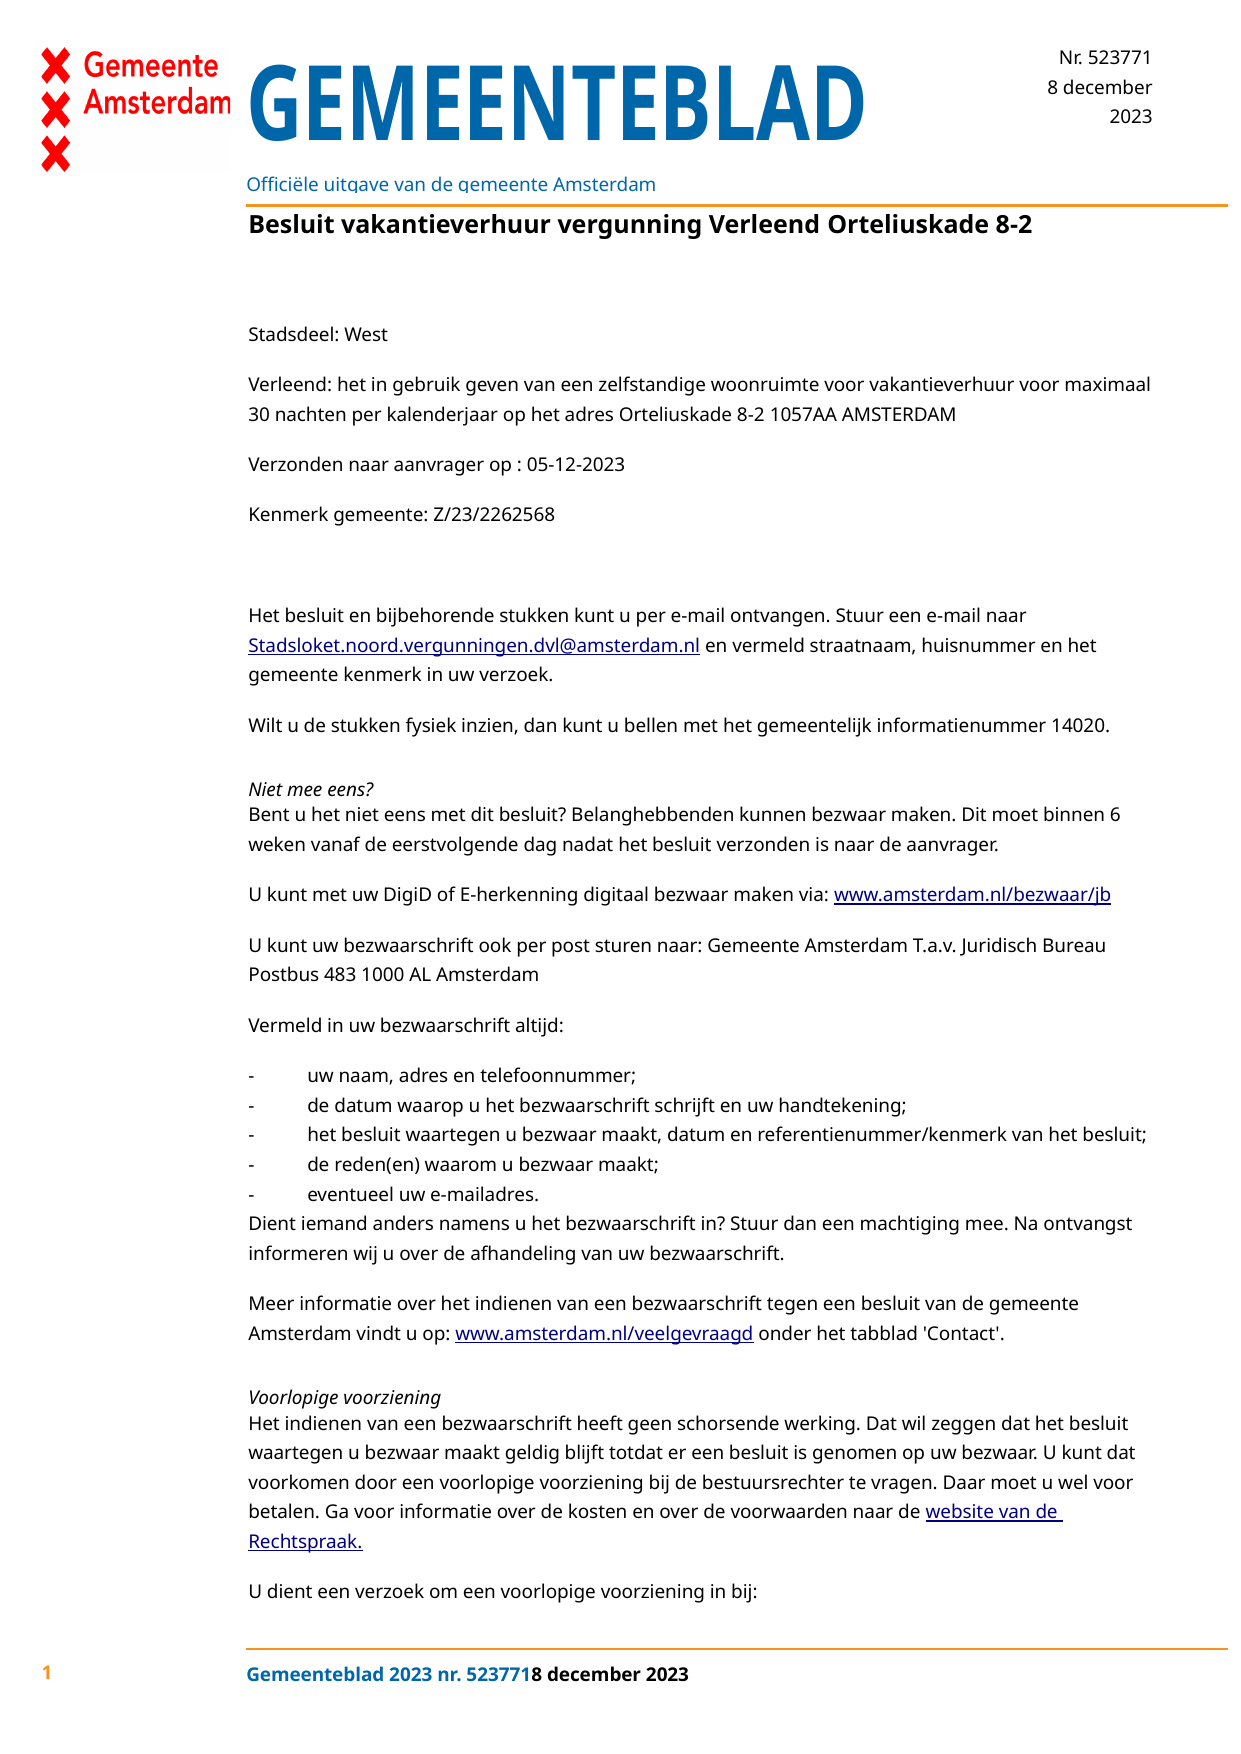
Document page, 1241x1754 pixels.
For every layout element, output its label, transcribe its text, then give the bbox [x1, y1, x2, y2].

text Het besluit en bijbehorende stukken kunt u per e-mail ontvangen. Stuur een e-mail naar Stadsloket.noord.vergunningen.dvl@amsterdam.nl en vermeld straatnaam, huisnummer en het gemeente kenmerk in uw verzoek. [248, 602, 1152, 687]
list uw naam, adres en telefoonnummer; [248, 1062, 1152, 1088]
text Meer informatie over het indienen van een bezwaarschrift tegen een besluit van de gemeente Amsterdam vindt u op: www.amsterdam.nl/veelgevraagd onder het tabblad 'Contact'. [248, 1290, 1152, 1346]
text Wilt u de stukken fysiek inzien, dan kunt u bellen met het gemeentelijk informatienummer 14020. [248, 712, 1152, 738]
text Stadsdeel: West [248, 321, 1152, 346]
picture [41, 47, 231, 172]
text Besluit vakantieverhuur vergunning Verleend Orteliuskade 8-2 [248, 207, 1152, 241]
text U kunt met uw DigiD of E-herkenning digitaal bezwaar maken via: www.amsterdam.nl/bezwaar/jb [248, 882, 1152, 907]
text Verleend: het in gebruik geven van een zelfstandige woonruimte voor vakantieverhuur voor maximaal 30 nachten per kalenderjaar op het adres Orteliuskade 8-2 1057AA AMSTERDAM [248, 371, 1152, 426]
text Kenmerk gemeente: Z/23/2262568 [248, 502, 1152, 527]
text Het indienen van een bezwaarschrift heeft geen schorsende werking. Dat wil zeggen dat het besluit waartegen u bezwaar maakt geldig blijft totdat er een besluit is genomen op uw bezwaar. U kunt dat voorkomen door een voorlopige voorziening bij de bestuursrechter te vragen. Daar moet u wel voor betalen. Ga voor informatie over de kosten en over de voorwaarden naar de website van de Rechtspraak. [248, 1410, 1152, 1554]
list de reden(en) waarom u bezwaar maakt; [248, 1151, 1152, 1177]
text Vermeld in uw bezwaarschrift altijd: [248, 1012, 1152, 1038]
text U dient een verzoek om een voorlopige voorziening in bij: [248, 1578, 1152, 1604]
text Bent u het niet eens met dit besluit? Belanghebbenden kunnen bezwaar maken. Dit moet binnen 6 weken vanaf de eerstvolgende dag nadat het besluit verzonden is naar de aanvrager. [248, 802, 1152, 857]
text Dient iemand anders namens u het bezwaarschrift in? Stuur dan een machtiging mee. Na ontvangst informeren wij u over de afhandeling van uw bezwaarschrift. [248, 1210, 1152, 1266]
text Niet mee eens? [248, 776, 1152, 802]
list de datum waarop u het bezwaarschrift schrijft en uw handtekening; [248, 1092, 1152, 1118]
text Voorlopige voorziening [248, 1384, 1152, 1410]
text Verzonden naar aanvrager op : 05-12-2023 [248, 451, 1152, 477]
text U kunt uw bezwaarschrift ook per post sturen naar: Gemeente Amsterdam T.a.v. Juridisch Bureau Postbus 483 1000 AL Amsterdam [248, 932, 1152, 987]
list het besluit waartegen u bezwaar maakt, datum en referentienummer/kenmerk van het besluit; [248, 1122, 1152, 1147]
list eventueel uw e-mailadres. [248, 1181, 1152, 1207]
